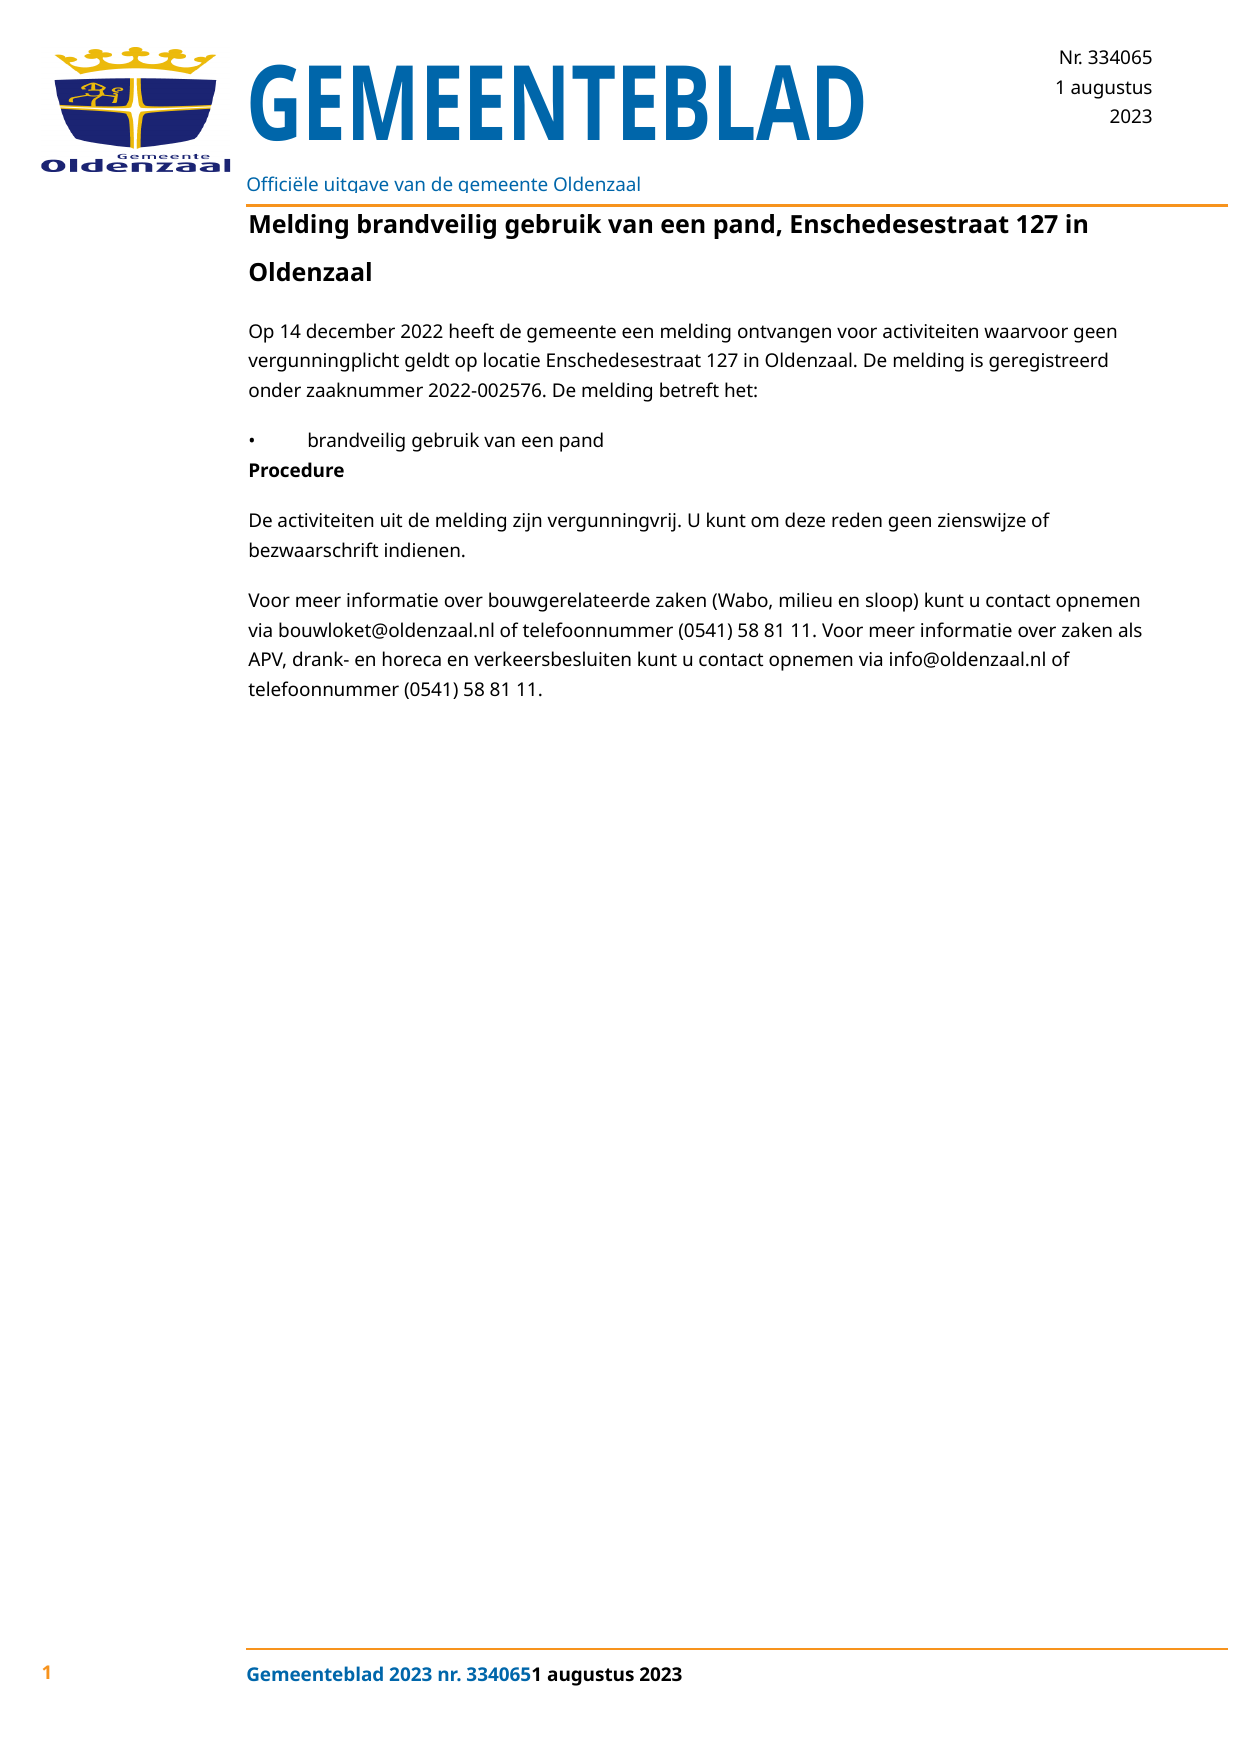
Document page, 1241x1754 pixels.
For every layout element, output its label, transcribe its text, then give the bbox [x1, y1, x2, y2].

list brandveilig gebruik van een pand [248, 427, 1152, 453]
text Melding brandveilig gebruik van een pand, Enschedesestraat 127 in Oldenzaal [248, 207, 1152, 288]
text Voor meer informatie over bouwgerelateerde zaken (Wabo, milieu en sloop) kunt u contact opnemen via bouwloket@oldenzaal.nl of telefoonnummer (0541) 58 81 11. Voor meer informatie over zaken als APV, drank- en horeca en verkeersbesluiten kunt u contact opnemen via info@oldenzaal.nl of telefoonnummer (0541) 58 81 11. [248, 587, 1152, 702]
picture [41, 47, 231, 172]
text De activiteiten uit de melding zijn vergunningvrij. U kunt om deze reden geen zienswijze of bezwaarschrift indienen. [248, 507, 1152, 563]
text Op 14 december 2022 heeft de gemeente een melding ontvangen voor activiteiten waarvoor geen vergunningplicht geldt op locatie Enschedesestraat 127 in Oldenzaal. De melding is geregistreerd onder zaaknummer 2022-002576. De melding betreft het: [248, 318, 1152, 403]
text Procedure [248, 457, 1152, 483]
